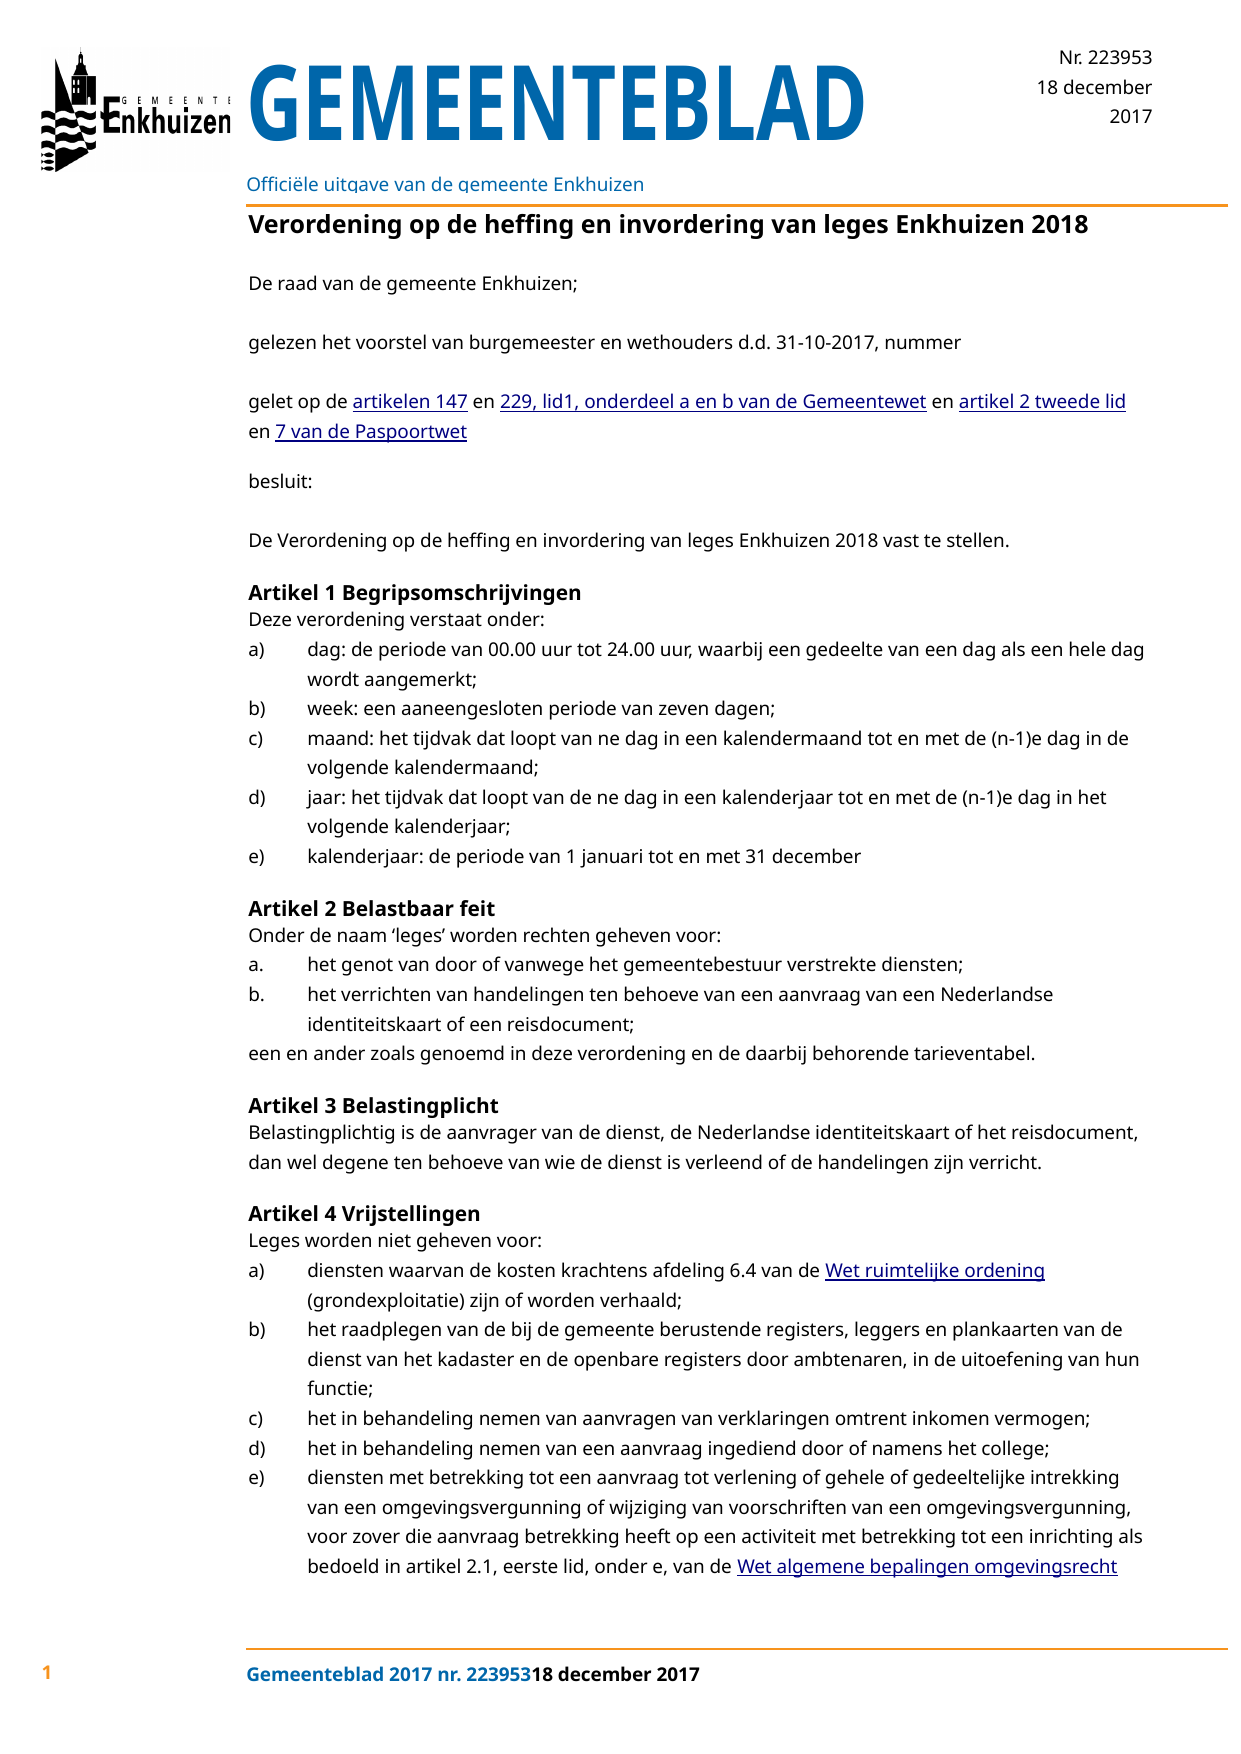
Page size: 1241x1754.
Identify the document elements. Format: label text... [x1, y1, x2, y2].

list het in behandeling nemen van aanvragen van verklaringen omtrent inkomen vermogen; [248, 1405, 1152, 1431]
list maand: het tijdvak dat loopt van ne dag in een kalendermaand tot en met de (n-1)e dag in de volgende kalendermaand; [248, 725, 1152, 780]
list week: een aaneengesloten periode van zeven dagen; [248, 695, 1152, 721]
picture [41, 47, 231, 172]
text Onder de naam ‘leges’ worden rechten geheven voor: [248, 922, 1152, 948]
list dag: de periode van 00.00 uur tot 24.00 uur, waarbij een gedeelte van een dag als een hele dag wordt aangemerkt; [248, 636, 1152, 691]
text De Verordening op de heffing en invordering van leges Enkhuizen 2018 vast te stellen. [248, 528, 1152, 553]
text Deze verordening verstaat onder: [248, 607, 1152, 632]
text Verordening op de heffing en invordering van leges Enkhuizen 2018 [248, 207, 1152, 241]
text een en ander zoals genoemd in deze verordening en de daarbij behorende tarieventabel. [248, 1040, 1152, 1066]
list het genot van door of vanwege het gemeentebestuur verstrekte diensten; [248, 952, 1152, 977]
text Belastingplichtig is de aanvrager van de dienst, de Nederlandse identiteitskaart of het reisdocument, dan wel degene ten behoeve van wie de dienst is verleend of de handelingen zijn verricht. [248, 1119, 1152, 1174]
text Artikel 1 Begripsomschrijvingen [248, 578, 1152, 607]
text Artikel 3 Belastingplicht [248, 1091, 1152, 1119]
list het verrichten van handelingen ten behoeve van een aanvraag van een Nederlandse identiteitskaart of een reisdocument; [248, 981, 1152, 1037]
list het in behandeling nemen van een aanvraag ingediend door of namens het college; [248, 1435, 1152, 1461]
list het raadplegen van de bij de gemeente berustende registers, leggers en plankaarten van de dienst van het kadaster en de openbare registers door ambtenaren, in de uitoefening van hun functie; [248, 1316, 1152, 1401]
text gelezen het voorstel van burgemeester en wethouders d.d. 31-10-2017, nummer [248, 329, 1152, 355]
text besluit: [248, 468, 1152, 494]
list diensten met betrekking tot een aanvraag tot verlening of gehele of gedeeltelijke intrekking van een omgevingsvergunning of wijziging van voorschriften van een omgevingsvergunning, voor zover die aanvraag betrekking heeft op een activiteit met betrekking tot een inrichting als bedoeld in artikel 2.1, eerste lid, onder e, van de Wet algemene bepalingen omgevingsrecht [248, 1464, 1152, 1579]
text gelet op de artikelen 147 en 229, lid1, onderdeel a en b van de Gemeentewet en artikel 2 tweede lid en 7 van de Paspoortwet [248, 389, 1152, 444]
text Artikel 2 Belastbaar feit [248, 894, 1152, 922]
list jaar: het tijdvak dat loopt van de ne dag in een kalenderjaar tot en met de (n-1)e dag in het volgende kalenderjaar; [248, 784, 1152, 839]
text Leges worden niet geheven voor: [248, 1228, 1152, 1253]
text Artikel 4 Vrijstellingen [248, 1199, 1152, 1228]
list kalenderjaar: de periode van 1 januari tot en met 31 december [248, 843, 1152, 869]
list diensten waarvan de kosten krachtens afdeling 6.4 van de Wet ruimtelijke ordening (grondexploitatie) zijn of worden verhaald; [248, 1257, 1152, 1313]
text De raad van de gemeente Enkhuizen; [248, 270, 1152, 296]
